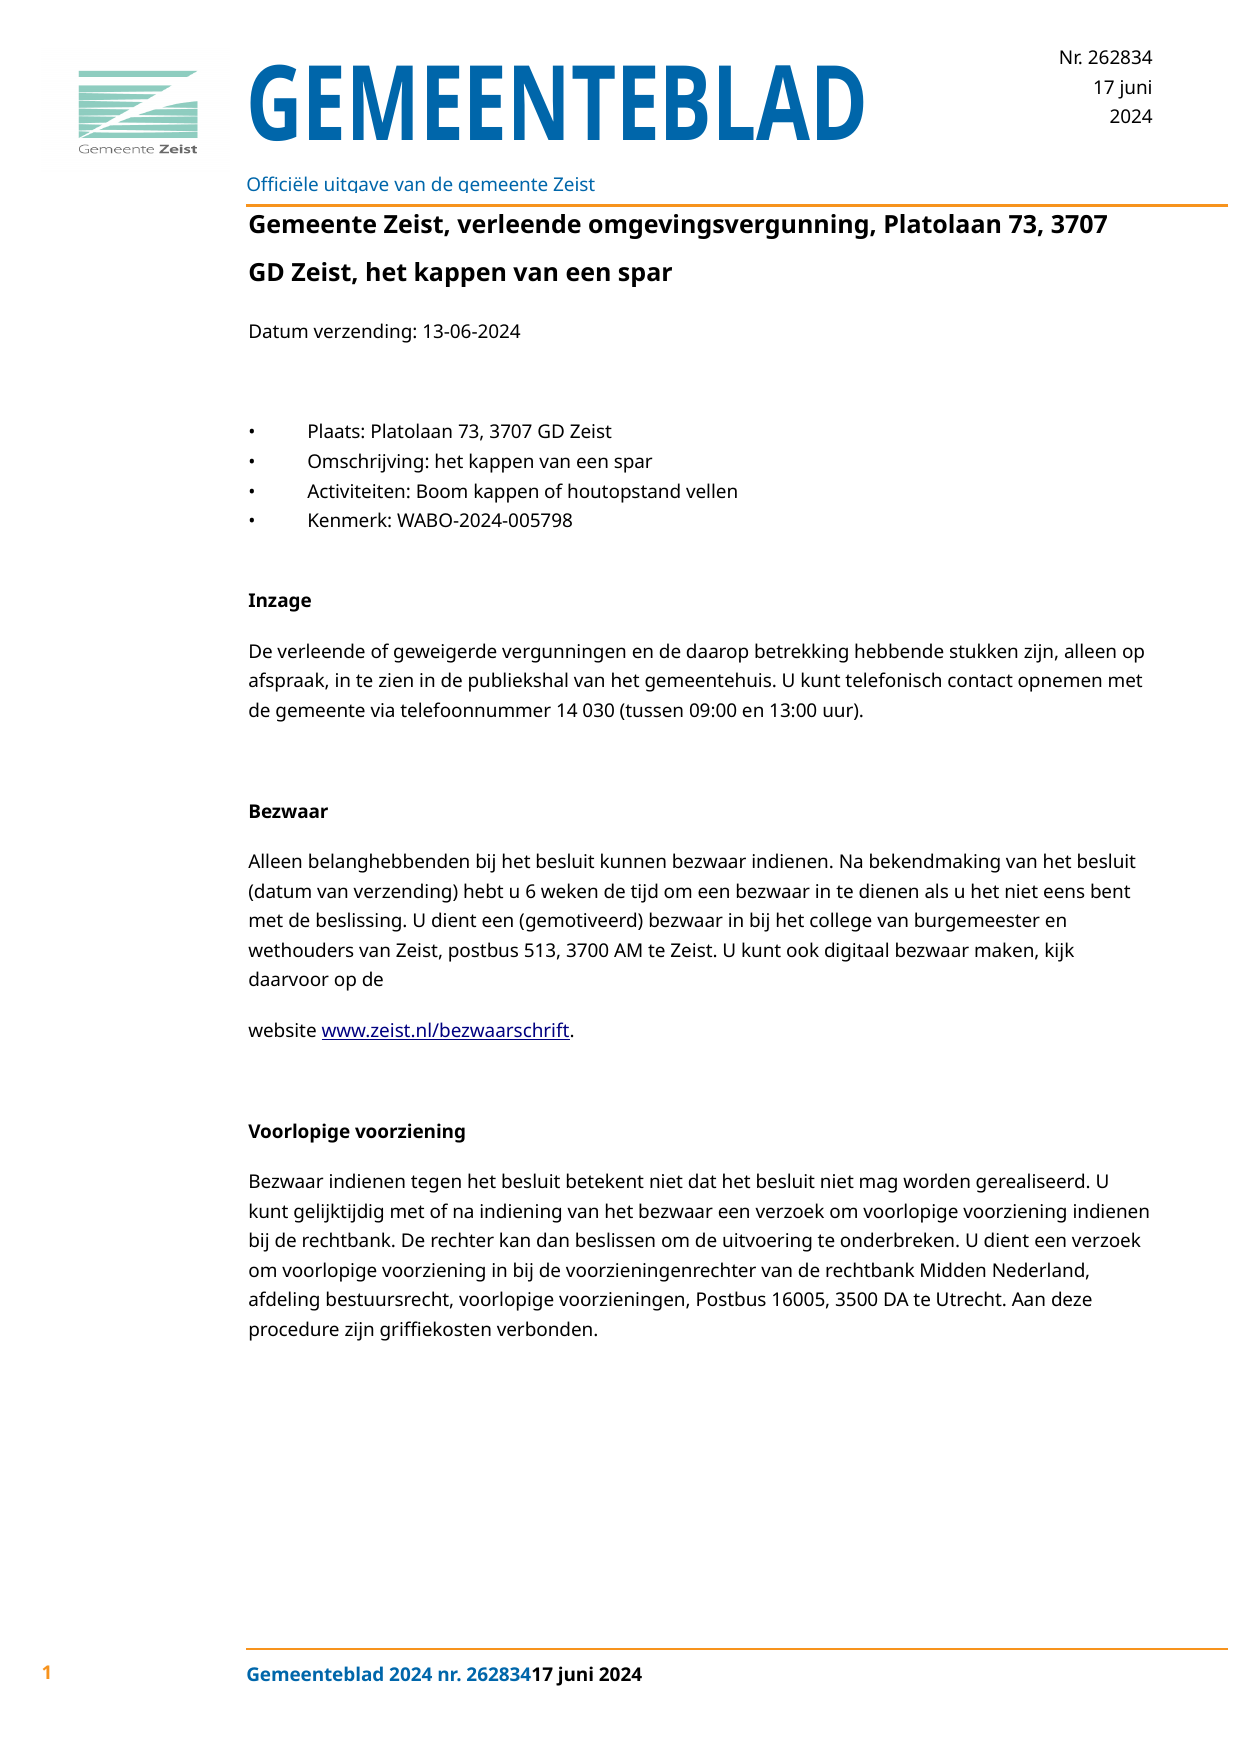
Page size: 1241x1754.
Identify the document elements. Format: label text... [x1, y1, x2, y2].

text website www.zeist.nl/bezwaarschrift. [248, 1017, 1152, 1043]
list Activiteiten: Boom kappen of houtopstand vellen [248, 478, 1152, 504]
text Inzage [248, 587, 1152, 613]
text Datum verzending: 13-06-2024 [248, 318, 1152, 344]
text Voorlopige voorziening [248, 1118, 1152, 1144]
list Plaats: Platolaan 73, 3707 GD Zeist [248, 419, 1152, 444]
picture [41, 47, 231, 172]
text Bezwaar indienen tegen het besluit betekent niet dat het besluit niet mag worden gerealiseerd. U kunt gelijktijdig met of na indiening van het bezwaar een verzoek om voorlopige voorziening indienen bij de rechtbank. De rechter kan dan beslissen om de uitvoering te onderbreken. U dient een verzoek om voorlopige voorziening in bij de voorzieningenrechter van de rechtbank Midden Nederland, afdeling bestuursrecht, voorlopige voorzieningen, Postbus 16005, 3500 DA te Utrecht. Aan deze procedure zijn griffiekosten verbonden. [248, 1168, 1152, 1342]
text Alleen belanghebbenden bij het besluit kunnen bezwaar indienen. Na bekendmaking van het besluit (datum van verzending) hebt u 6 weken de tijd om een bezwaar in te dienen als u het niet eens bent met de beslissing. U dient een (gemotiveerd) bezwaar in bij het college van burgemeester en wethouders van Zeist, postbus 513, 3700 AM te Zeist. U kunt ook digitaal bezwaar maken, kijk daarvoor op de [248, 848, 1152, 992]
text De verleende of geweigerde vergunningen en de daarop betrekking hebbende stukken zijn, alleen op afspraak, in te zien in de publiekshal van het gemeentehuis. U kunt telefonisch contact opnemen met de gemeente via telefoonnummer 14 030 (tussen 09:00 en 13:00 uur). [248, 638, 1152, 723]
list Omschrijving: het kappen van een spar [248, 448, 1152, 474]
list Kenmerk: WABO-2024-005798 [248, 507, 1152, 533]
text Gemeente Zeist, verleende omgevingsvergunning, Platolaan 73, 3707 GD Zeist, het kappen van een spar [248, 207, 1152, 288]
text Bezwaar [248, 798, 1152, 824]
